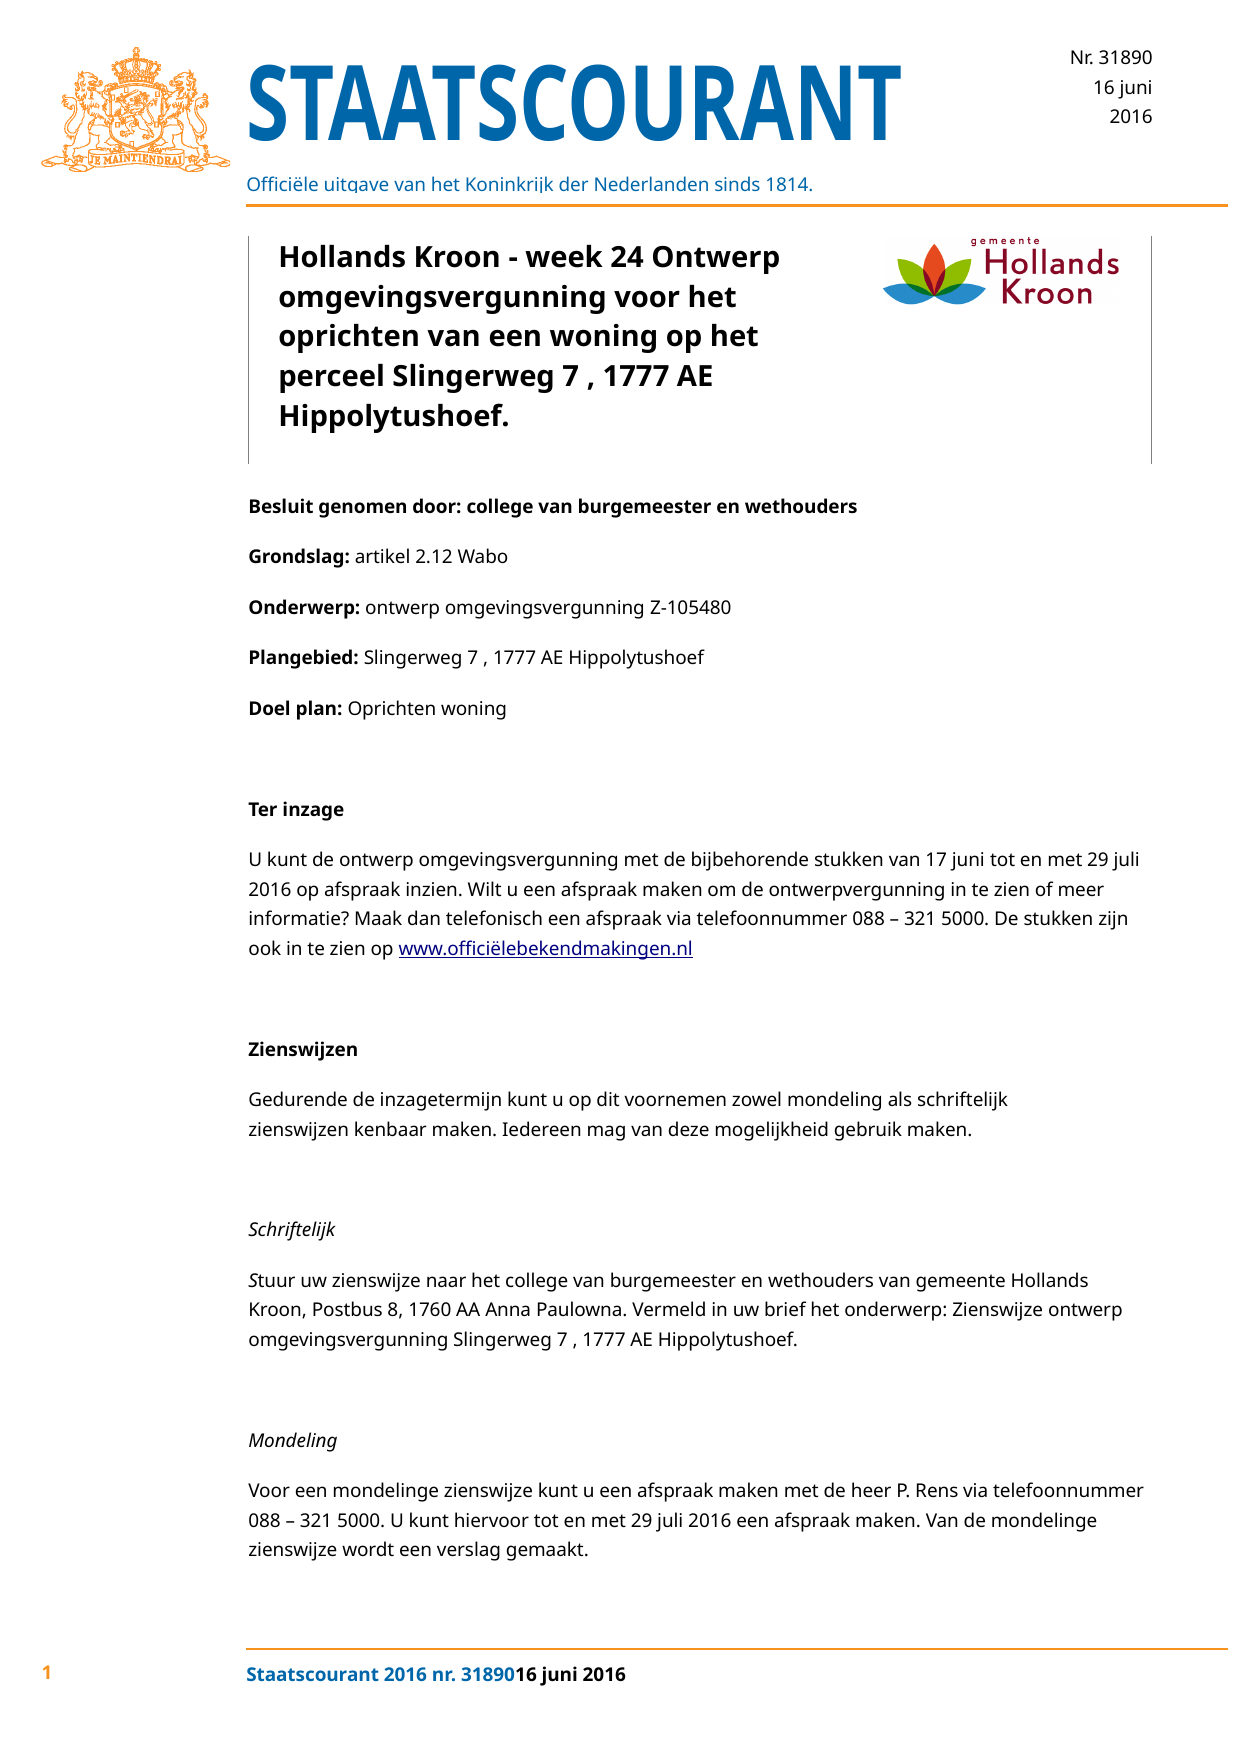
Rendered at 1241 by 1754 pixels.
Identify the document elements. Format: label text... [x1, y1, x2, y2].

text Doel plan: Oprichten woning [248, 695, 1152, 721]
text Onderwerp: ontwerp omgevingsvergunning Z-105480 [248, 594, 1152, 620]
text Zienswijzen [248, 1036, 1152, 1062]
text Plangebied: Slingerweg 7 , 1777 AE Hippolytushoef [248, 644, 1152, 670]
text Stuur uw zienswijze naar het college van burgemeester en wethouders van gemeente Hollands Kroon, Postbus 8, 1760 AA Anna Paulowna. Vermeld in uw brief het onderwerp: Zienswijze ontwerp omgevingsvergunning Slingerweg 7 , 1777 AE Hippolytushoef. [248, 1267, 1152, 1352]
text U kunt de ontwerp omgevingsvergunning met de bijbehorende stukken van 17 juni tot en met 29 juli 2016 op afspraak inzien. Wilt u een afspraak maken om de ontwerpvergunning in te zien of meer informatie? Maak dan telefonisch een afspraak via telefoonnummer 088 – 321 5000. De stukken zijn ook in te zien op www.officiëlebekendmakingen.nl [248, 846, 1152, 961]
picture [41, 47, 231, 172]
text Voor een mondelinge zienswijze kunt u een afspraak maken met de heer P. Rens via telefoonnummer 088 – 321 5000. U kunt hiervoor tot en met 29 juli 2016 een afspraak maken. Van de mondelinge zienswijze wordt een verslag gemaakt. [248, 1477, 1152, 1562]
text Grondslag: artikel 2.12 Wabo [248, 544, 1152, 569]
text Gedurende de inzagetermijn kunt u op dit voornemen zowel mondeling als schriftelijk zienswijzen kenbaar maken. Iedereen mag van deze mogelijkheid gebruik maken. [248, 1086, 1152, 1142]
text Besluit genomen door: college van burgemeester en wethouders [248, 493, 1152, 519]
text Schriftelijk [248, 1217, 1152, 1242]
table_header [850, 236, 1151, 464]
text Ter inzage [248, 796, 1152, 822]
picture [882, 236, 1119, 305]
table_header Hollands Kroon - week 24 Ontwerp omgevingsvergunning voor het oprichten van een woning op het perceel Slingerweg 7 , 1777 AE Hippolytushoef. [249, 236, 850, 464]
text Mondeling [248, 1427, 1152, 1453]
